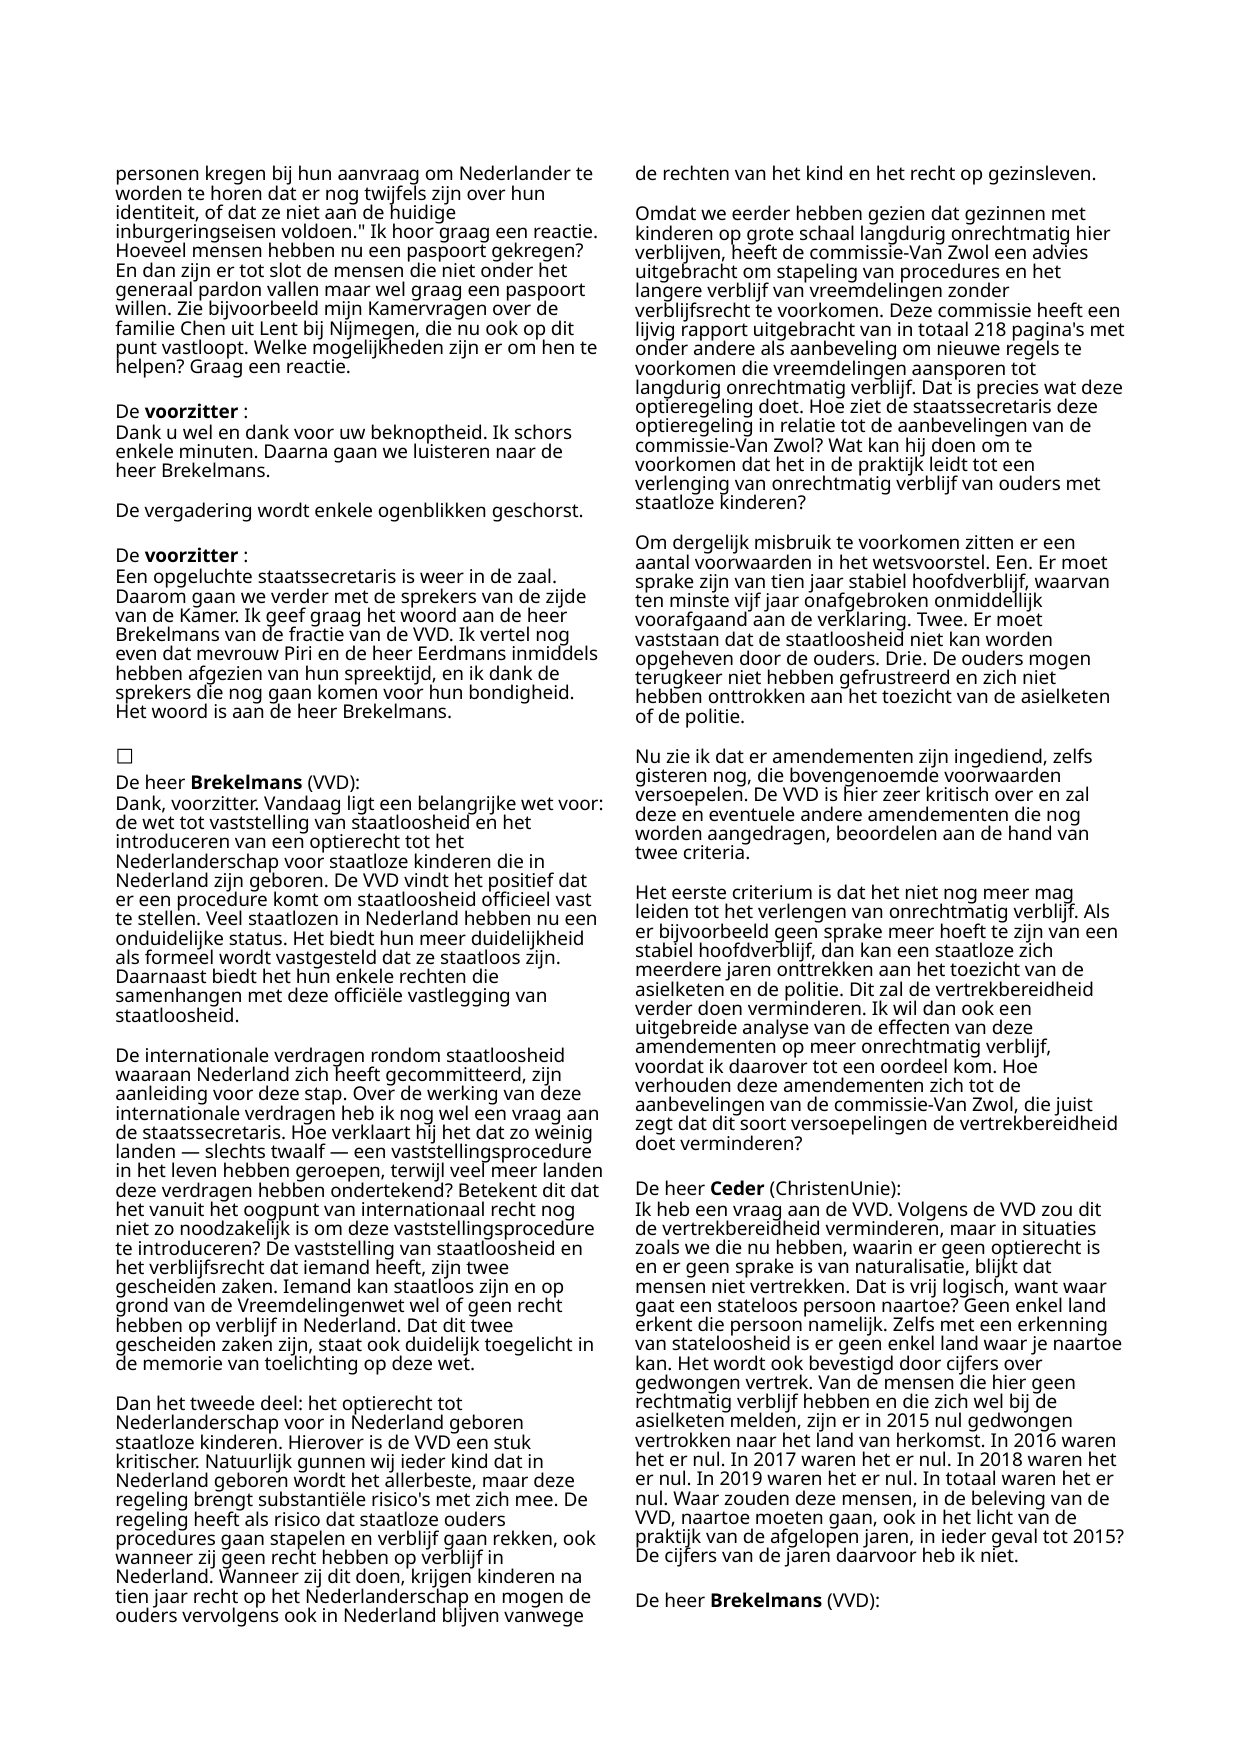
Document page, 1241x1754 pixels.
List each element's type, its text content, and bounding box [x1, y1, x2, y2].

text De voorzitter : [115, 398, 605, 424]
text Ik heb een vraag aan de VVD. Volgens de VVD zou dit de vertrekbereidheid verminderen, maar in situaties zoals we die nu hebben, waarin er geen optierecht is en er geen sprake is van naturalisatie, blijkt dat mensen niet vertrekken. Dat is vrij logisch, want waar gaat een stateloos persoon naartoe? Geen enkel land erkent die persoon namelijk. Zelfs met een erkenning van stateloosheid is er geen enkel land waar je naartoe kan. Het wordt ook bevestigd door cijfers over gedwongen vertrek. Van de mensen die hier geen rechtmatig verblijf hebben en die zich wel bij de asielketen melden, zijn er in 2015 nul gedwongen vertrokken naar het land van herkomst. In 2016 waren het er nul. In 2017 waren het er nul. In 2018 waren het er nul. In 2019 waren het er nul. In totaal waren het er nul. Waar zouden deze mensen, in de beleving van de VVD, naartoe moeten gaan, ook in het licht van de praktijk van de afgelopen jaren, in ieder geval tot 2015? De cijfers van de jaren daarvoor heb ik niet. [635, 1201, 1125, 1567]
text Omdat we eerder hebben gezien dat gezinnen met kinderen op grote schaal langdurig onrechtmatig hier verblijven, heeft de commissie-Van Zwol een advies uitgebracht om stapeling van procedures en het langere verblijf van vreemdelingen zonder verblijfsrecht te voorkomen. Deze commissie heeft een lijvig rapport uitgebracht van in totaal 218 pagina's met onder andere als aanbeveling om nieuwe regels te voorkomen die vreemdelingen aansporen tot langdurig onrechtmatig verblijf. Dat is precies wat deze optieregeling doet. Hoe ziet de staatssecretaris deze optieregeling in relatie tot de aanbevelingen van de commissie-Van Zwol? Wat kan hij doen om te voorkomen dat het in de praktijk leidt tot een verlenging van onrechtmatig verblijf van ouders met staatloze kinderen? [635, 205, 1125, 514]
text Dank u wel en dank voor uw beknoptheid. Ik schors enkele minuten. Daarna gaan we luisteren naar de heer Brekelmans. [115, 424, 605, 482]
text Nu zie ik dat er amendementen zijn ingediend, zelfs gisteren nog, die bovengenoemde voorwaarden versoepelen. De VVD is hier zeer kritisch over en zal deze en eventuele andere amendementen die nog worden aangedragen, beoordelen aan de hand van twee criteria. [635, 748, 1125, 863]
text De voorzitter : [115, 543, 605, 568]
text De internationale verdragen rondom staatloosheid waaraan Nederland zich heeft gecommitteerd, zijn aanleiding voor deze stap. Over de werking van deze internationale verdragen heb ik nog wel een vraag aan de staatssecretaris. Hoe verklaart hij het dat zo weinig landen — slechts twaalf — een vaststellingsprocedure in het leven hebben geroepen, terwijl veel meer landen deze verdragen hebben ondertekend? Betekent dit dat het vanuit het oogpunt van internationaal recht nog niet zo noodzakelijk is om deze vaststellingsprocedure te introduceren? De vaststelling van staatloosheid en het verblijfsrecht dat iemand heeft, zijn twee gescheiden zaken. Iemand kan staatloos zijn en op grond van de Vreemdelingenwet wel of geen recht hebben op verblijf in Nederland. Dat dit twee gescheiden zaken zijn, staat ook duidelijk toegelicht in de memorie van toelichting op deze wet. [115, 1047, 605, 1374]
text De heer Brekelmans (VVD): [635, 1587, 1125, 1613]
text Een opgeluchte staatssecretaris is weer in de zaal. Daarom gaan we verder met de sprekers van de zijde van de Kamer. Ik geef graag het woord aan de heer Brekelmans van de fractie van de VVD. Ik vertel nog even dat mevrouw Piri en de heer Eerdmans inmiddels hebben afgezien van hun spreektijd, en ik dank de sprekers die nog gaan komen voor hun bondigheid. Het woord is aan de heer Brekelmans. [115, 568, 605, 722]
text Dan het tweede deel: het optierecht tot Nederlanderschap voor in Nederland geboren staatloze kinderen. Hierover is de VVD een stuk kritischer. Natuurlijk gunnen wij ieder kind dat in Nederland geboren wordt het allerbeste, maar deze regeling brengt substantiële risico's met zich mee. De regeling heeft als risico dat staatloze ouders procedures gaan stapelen en verblijf gaan rekken, ook wanneer zij geen recht hebben op verblijf in Nederland. Wanneer zij dit doen, krijgen kinderen na tien jaar recht op het Nederlanderschap en mogen de ouders vervolgens ook in Nederland blijven vanwege [115, 1395, 605, 1626]
text De heer Brekelmans (VVD): [115, 769, 605, 795]
text Om dergelijk misbruik te voorkomen zitten er een aantal voorwaarden in het wetsvoorstel. Een. Er moet sprake zijn van tien jaar stabiel hoofdverblijf, waarvan ten minste vijf jaar onafgebroken onmiddellijk voorafgaand aan de verklaring. Twee. Er moet vaststaan dat de staatloosheid niet kan worden opgeheven door de ouders. Drie. De ouders mogen terugkeer niet hebben gefrustreerd en zich niet hebben onttrokken aan het toezicht van de asielketen of de politie. [635, 534, 1125, 727]
text De heer Ceder (ChristenUnie): [635, 1175, 1125, 1201]
text ⬜ [115, 743, 605, 769]
text de rechten van het kind en het recht op gezinsleven. [635, 165, 1125, 184]
text personen kregen bij hun aanvraag om Nederlander te worden te horen dat er nog twijfels zijn over hun identiteit, of dat ze niet aan de huidige inburgeringseisen voldoen." Ik hoor graag een reactie. Hoeveel mensen hebben nu een paspoort gekregen? En dan zijn er tot slot de mensen die niet onder het generaal pardon vallen maar wel graag een paspoort willen. Zie bijvoorbeeld mijn Kamervragen over de familie Chen uit Lent bij Nijmegen, die nu ook op dit punt vastloopt. Welke mogelijkheden zijn er om hen te helpen? Graag een reactie. [115, 165, 605, 377]
text Het eerste criterium is dat het niet nog meer mag leiden tot het verlengen van onrechtmatig verblijf. Als er bijvoorbeeld geen sprake meer hoeft te zijn van een stabiel hoofdverblijf, dan kan een staatloze zich meerdere jaren onttrekken aan het toezicht van de asielketen en de politie. Dit zal de vertrekbereidheid verder doen verminderen. Ik wil dan ook een uitgebreide analyse van de effecten van deze amendementen op meer onrechtmatig verblijf, voordat ik daarover tot een oordeel kom. Hoe verhouden deze amendementen zich tot de aanbevelingen van de commissie-Van Zwol, die juist zegt dat dit soort versoepelingen de vertrekbereidheid doet verminderen? [635, 884, 1125, 1154]
text De vergadering wordt enkele ogenblikken geschorst. [115, 502, 605, 522]
text Dank, voorzitter. Vandaag ligt een belangrijke wet voor: de wet tot vaststelling van staatloosheid en het introduceren van een optierecht tot het Nederlanderschap voor staatloze kinderen die in Nederland zijn geboren. De VVD vindt het positief dat er een procedure komt om staatloosheid officieel vast te stellen. Veel staatlozen in Nederland hebben nu een onduidelijke status. Het biedt hun meer duidelijkheid als formeel wordt vastgesteld dat ze staatloos zijn. Daarnaast biedt het hun enkele rechten die samenhangen met deze officiële vastlegging van staatloosheid. [115, 795, 605, 1026]
